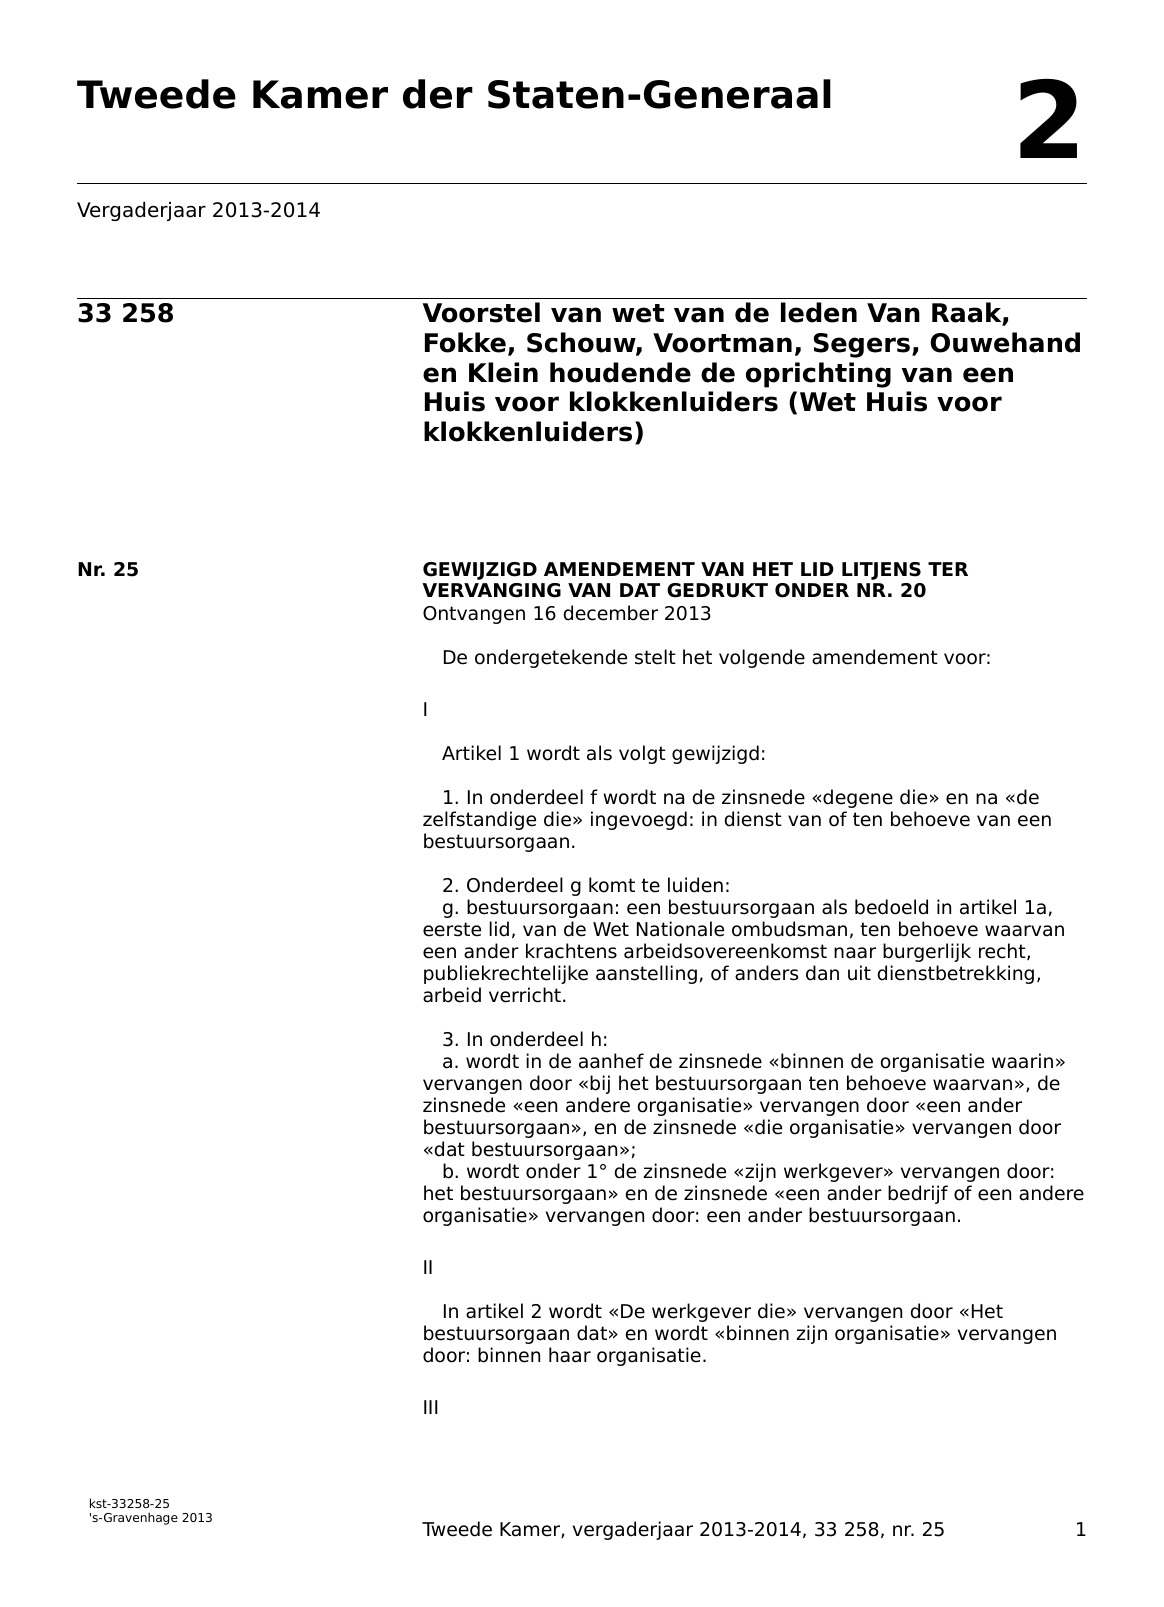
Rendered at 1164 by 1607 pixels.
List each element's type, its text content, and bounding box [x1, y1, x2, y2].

subtitle 33 258 Voorstel van wet van de leden Van Raak, Fokke, Schouw, Voortman, Segers, Ouwehand en Klein houdende de oprichting van een Huis voor klokkenluiders (Wet Huis voor klokkenluiders) [77, 299, 1087, 447]
text 1. In onderdeel f wordt na de zinsnede «degene die» en na «de zelfstandige die» ingevoegd: in dienst van of ten behoeve van een bestuursorgaan. [422, 787, 1087, 853]
text In artikel 2 wordt «De werkgever die» vervangen door «Het bestuursorgaan dat» en wordt «binnen zijn organisatie» vervangen door: binnen haar organisatie. [422, 1301, 1087, 1367]
text 's-Gravenhage 2013 [88, 1511, 323, 1525]
text De ondergetekende stelt het volgende amendement voor: [422, 647, 1087, 668]
text 2. Onderdeel g komt te luiden: [422, 875, 1087, 897]
subtitle I [422, 698, 1087, 721]
table_header 2 [886, 59, 1087, 183]
text b. wordt onder 1° de zinsnede «zijn werkgever» vervangen door: het bestuursorgaan» en de zinsnede «een ander bedrijf of een andere organisatie» vervangen door: een ander bestuursorgaan. [422, 1161, 1087, 1227]
table_cell Vergaderjaar 2013-2014 [77, 184, 1087, 298]
table_header Tweede Kamer der Staten-Generaal [77, 59, 886, 183]
text Artikel 1 wordt als volgt gewijzigd: [422, 743, 1087, 765]
subtitle Nr. 25 GEWIJZIGD AMENDEMENT VAN HET LID LITJENS TER VERVANGING VAN DAT GEDRUKT ONDER NR. 20 [77, 558, 1087, 602]
text Ontvangen 16 december 2013 [422, 602, 1087, 624]
subtitle II [422, 1257, 1087, 1279]
text g. bestuursorgaan: een bestuursorgaan als bedoeld in artikel 1a, eerste lid, van de Wet Nationale ombudsman, ten behoeve waarvan een ander krachtens arbeidsovereenkomst naar burgerlijk recht, publiekrechtelijke aanstelling, of anders dan uit dienstbetrekking, arbeid verricht. [422, 897, 1087, 1007]
text 3. In onderdeel h: [422, 1029, 1087, 1051]
subtitle III [422, 1397, 1087, 1419]
text a. wordt in de aanhef de zinsnede «binnen de organisatie waarin» vervangen door «bij het bestuursorgaan ten behoeve waarvan», de zinsnede «een andere organisatie» vervangen door «een ander bestuursorgaan», en de zinsnede «die organisatie» vervangen door «dat bestuursorgaan»; [422, 1051, 1087, 1161]
text kst-33258-25 [88, 1497, 323, 1511]
